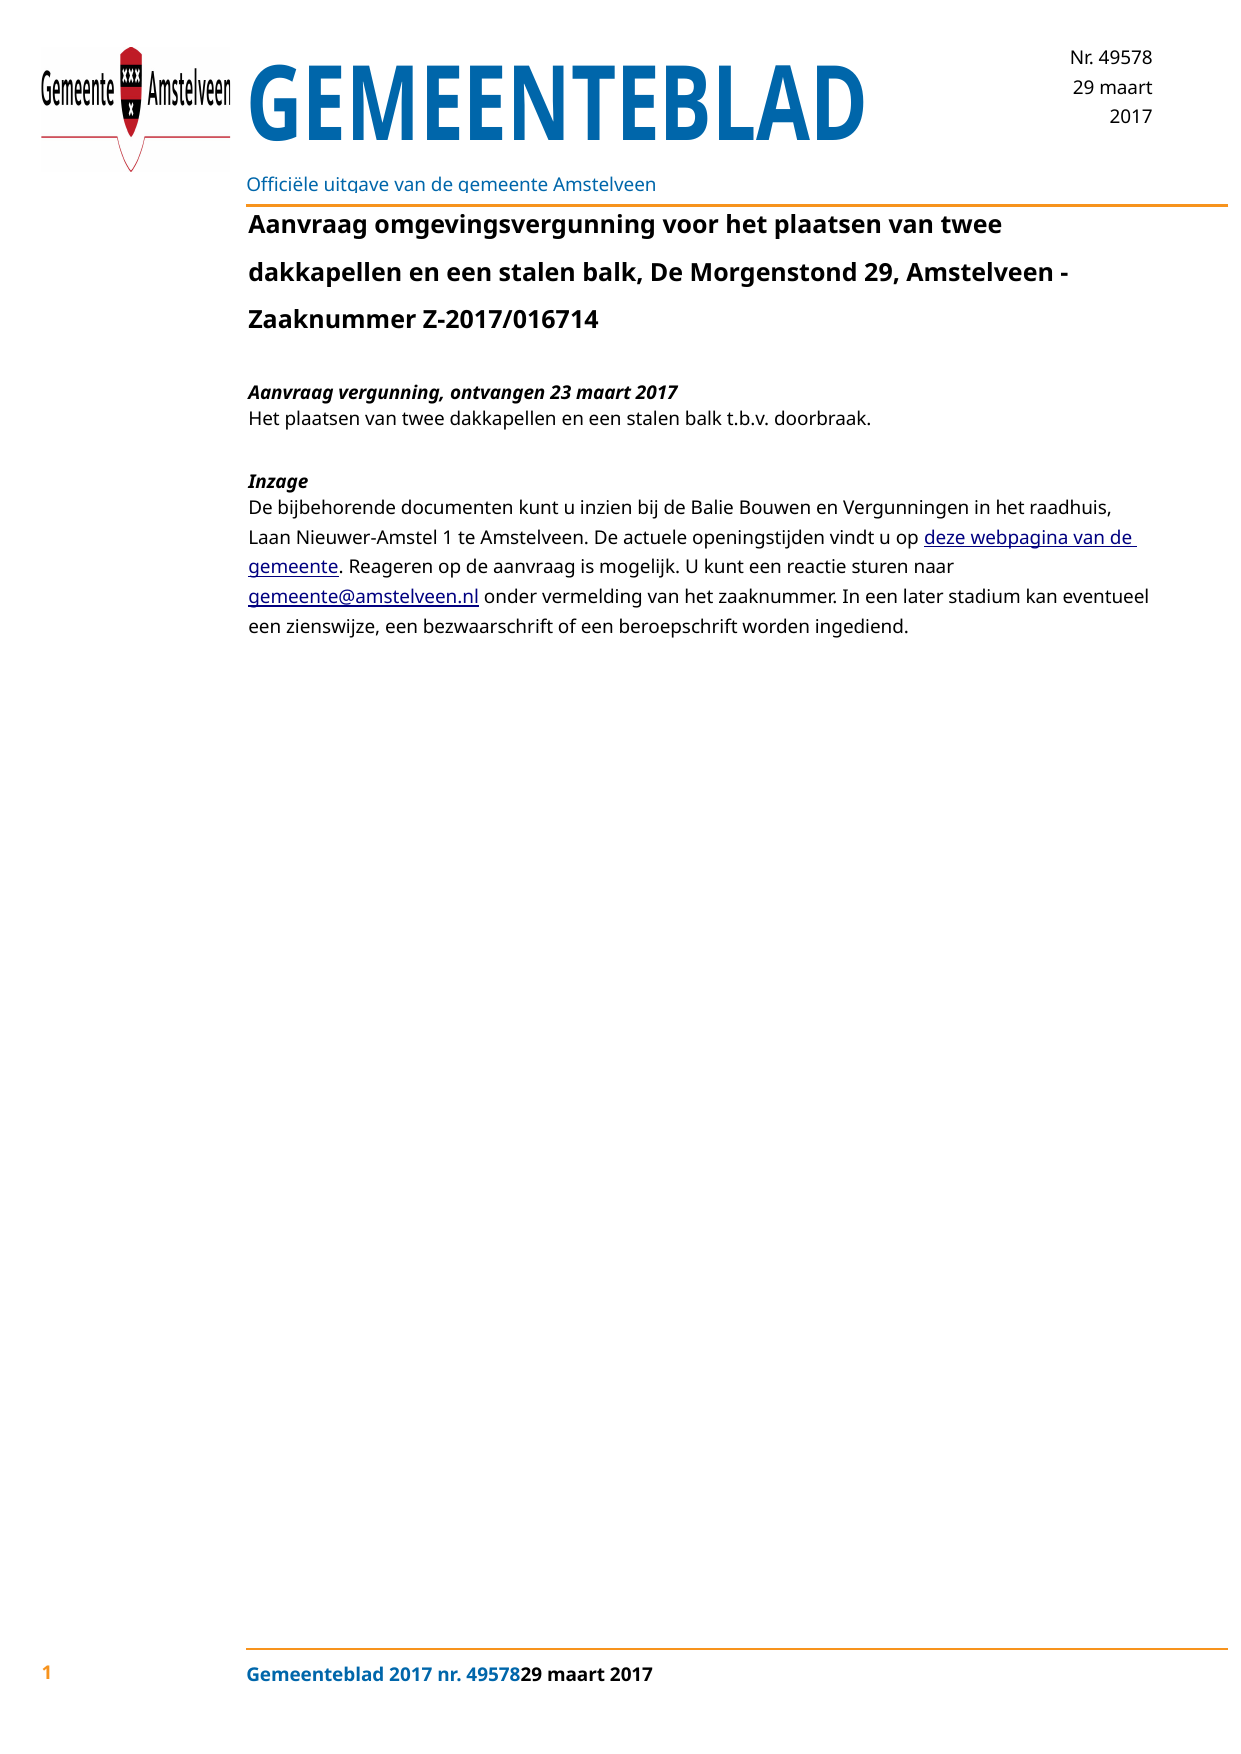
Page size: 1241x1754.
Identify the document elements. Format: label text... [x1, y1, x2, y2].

text De bijbehorende documenten kunt u inzien bij de Balie Bouwen en Vergunningen in het raadhuis, Laan Nieuwer-Amstel 1 te Amstelveen. De actuele openingstijden vindt u op deze webpagina van de gemeente. Reageren op de aanvraag is mogelijk. U kunt een reactie sturen naar gemeente@amstelveen.nl onder vermelding van het zaaknummer. In een later stadium kan eventueel een zienswijze, een bezwaarschrift of een beroepschrift worden ingediend. [248, 494, 1152, 638]
text Aanvraag omgevingsvergunning voor het plaatsen van twee dakkapellen en een stalen balk, De Morgenstond 29, Amstelveen - Zaaknummer Z-2017/016714 [248, 207, 1152, 336]
picture [41, 47, 231, 172]
text Aanvraag vergunning, ontvangen 23 maart 2017 [248, 379, 1152, 405]
text Inzage [248, 469, 1152, 494]
text Het plaatsen van twee dakkapellen en een stalen balk t.b.v. doorbraak. [248, 405, 1152, 431]
